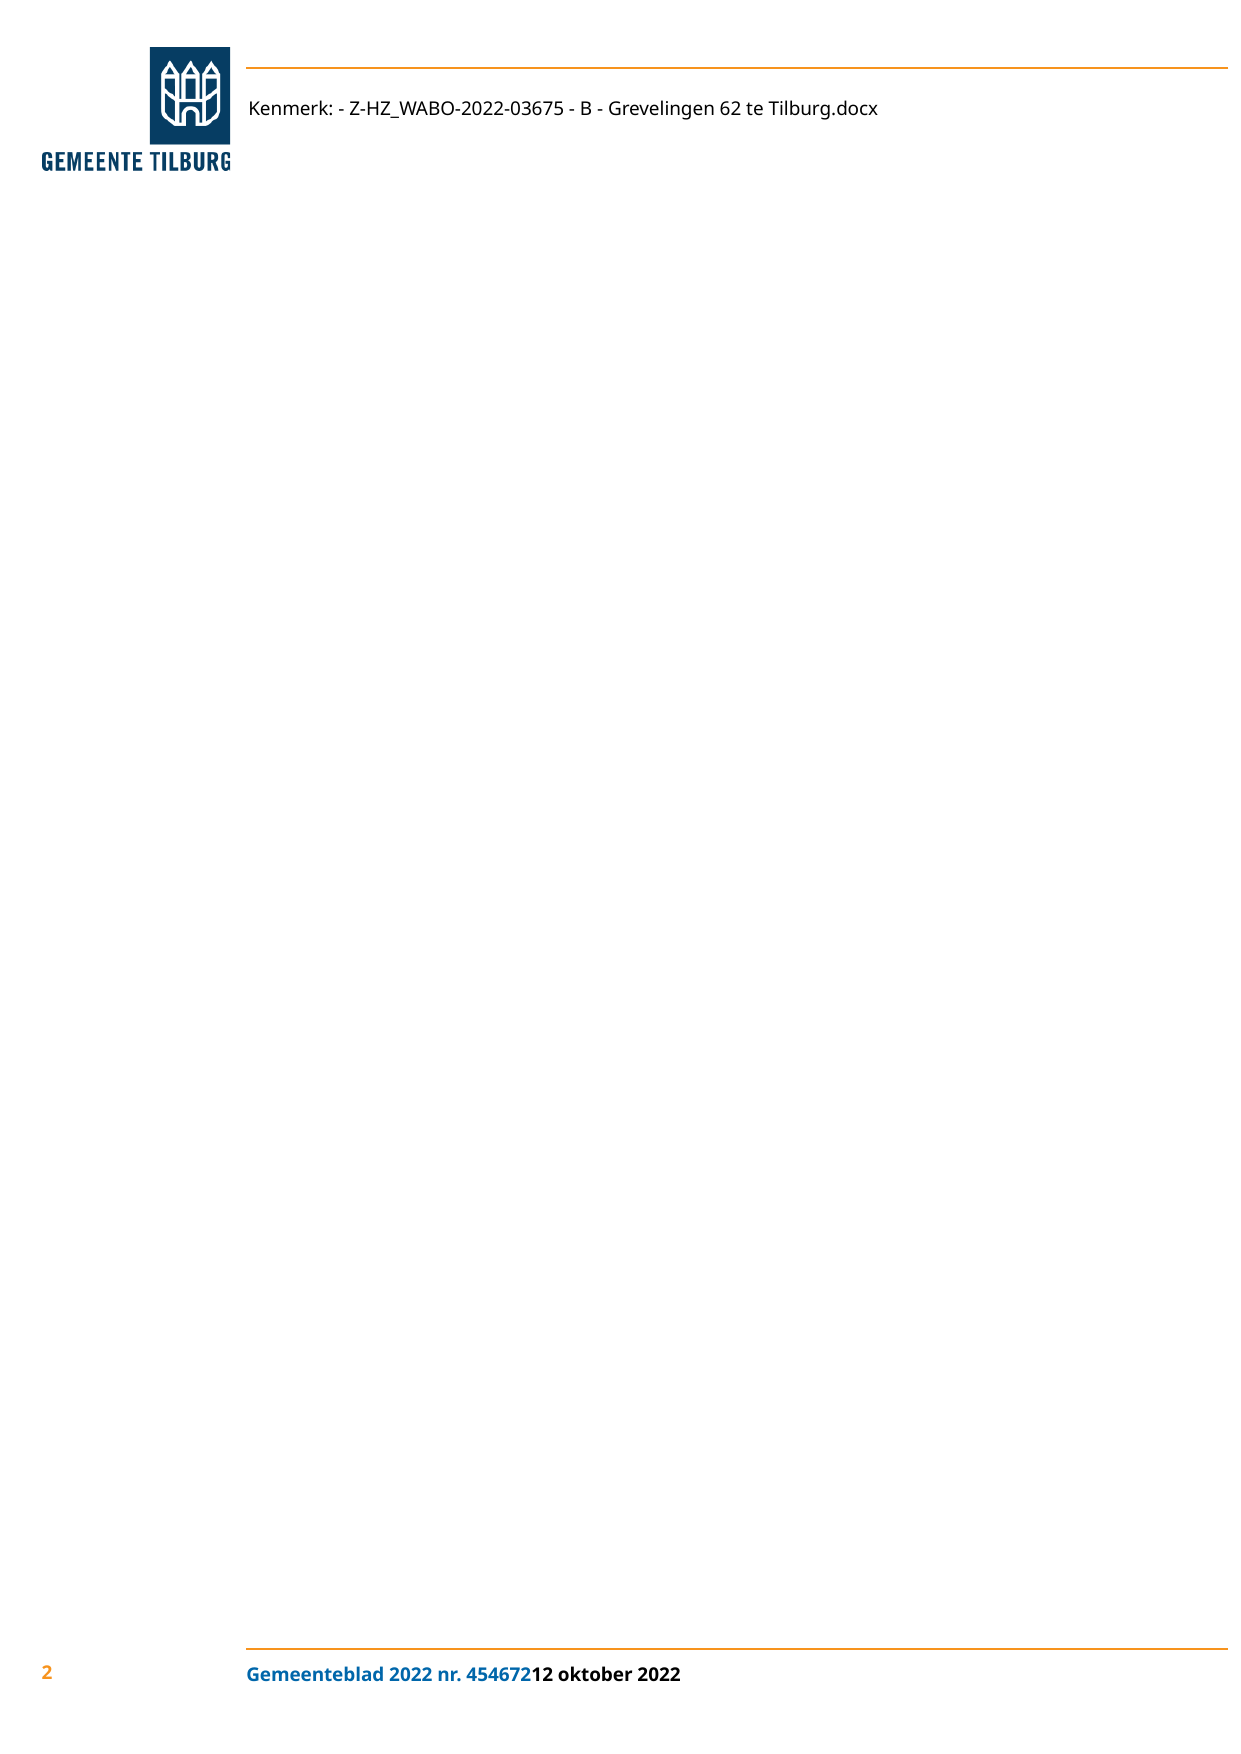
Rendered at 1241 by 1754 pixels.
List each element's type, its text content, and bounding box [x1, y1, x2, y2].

text Kenmerk: - Z-HZ_WABO-2022-03675 - B - Grevelingen 62 te Tilburg.docx [248, 95, 1152, 121]
picture [41, 47, 231, 172]
